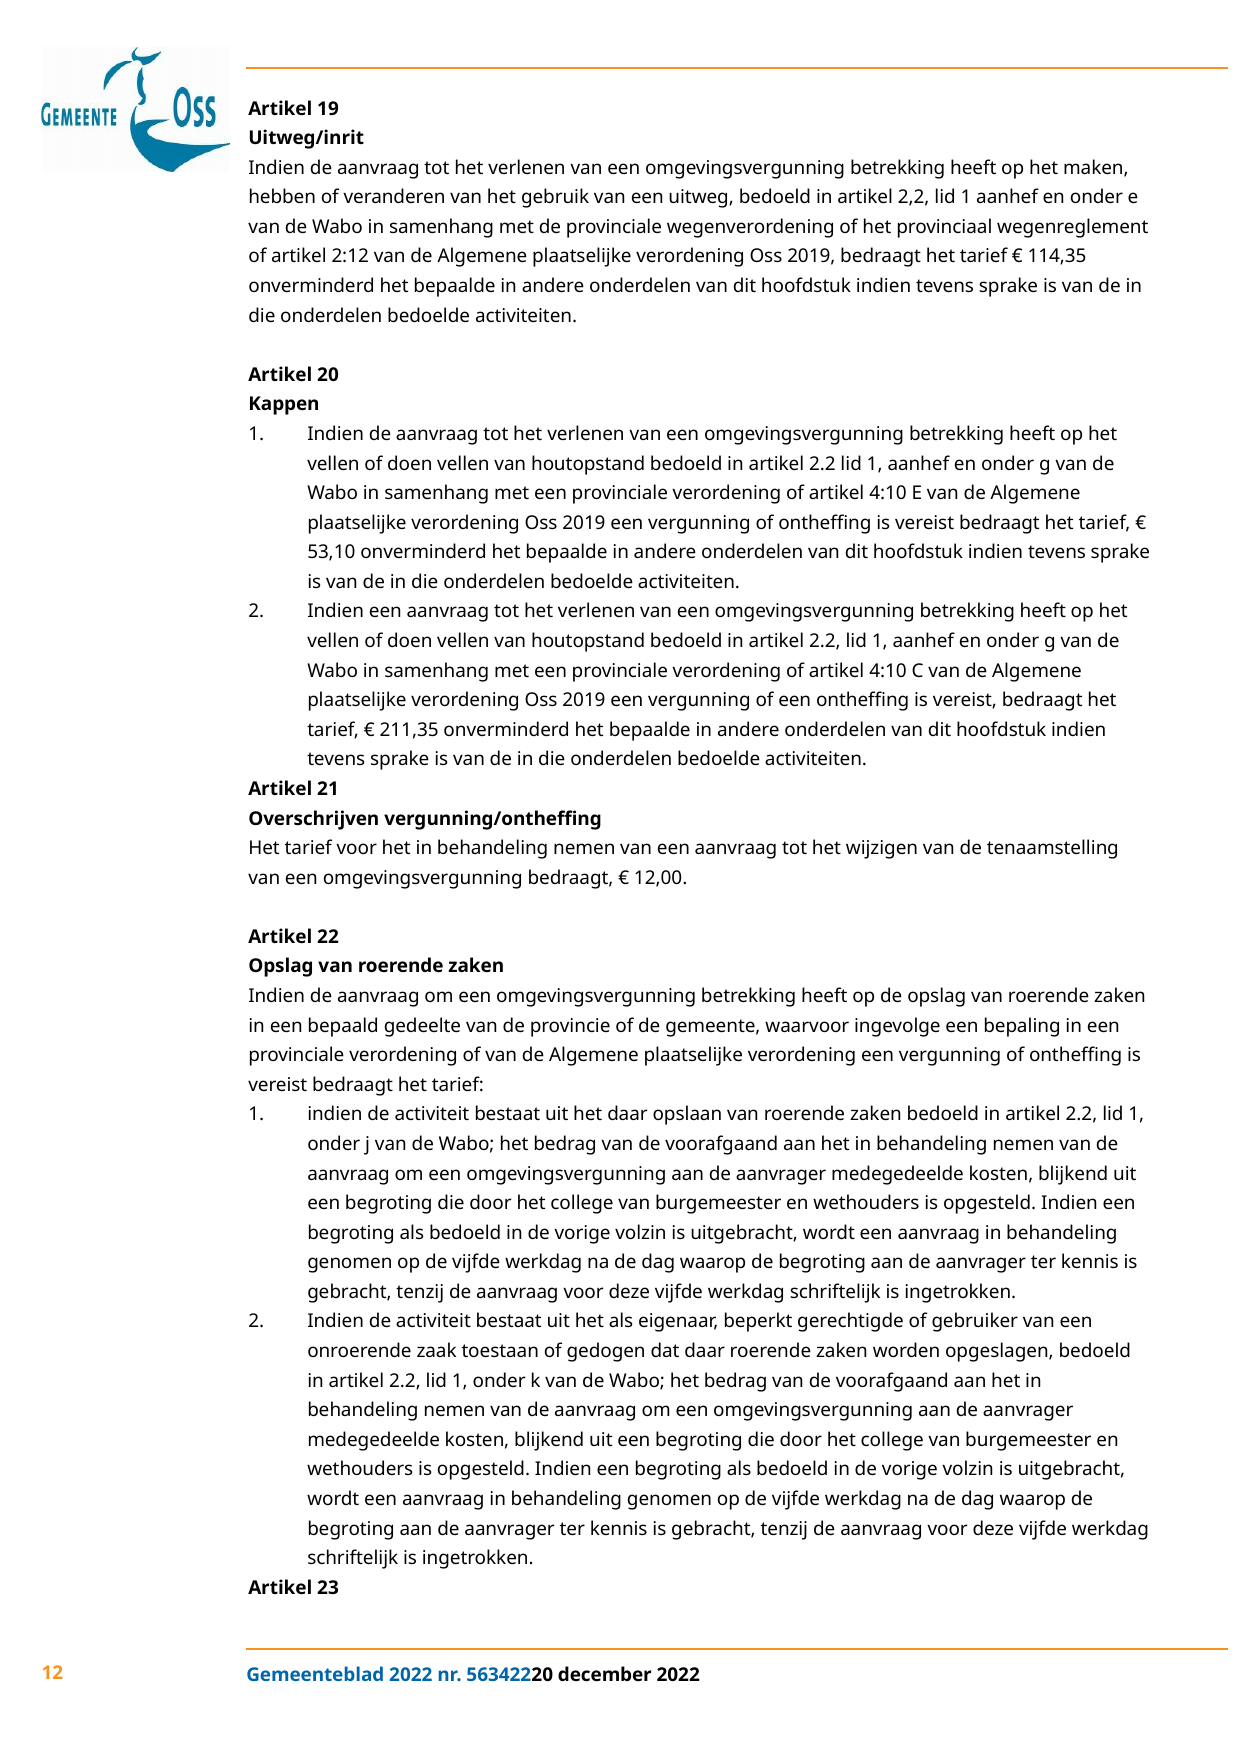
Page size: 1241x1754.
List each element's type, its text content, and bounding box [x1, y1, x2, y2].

list Indien de aanvraag tot het verlenen van een omgevingsvergunning betrekking heeft op het vellen of doen vellen van houtopstand bedoeld in artikel 2.2 lid 1, aanhef en onder g van de Wabo in samenhang met een provinciale verordening of artikel 4:10 E van de Algemene plaatselijke verordening Oss 2019 een vergunning of ontheffing is vereist bedraagt het tarief, € 53,10 onverminderd het bepaalde in andere onderdelen van dit hoofdstuk indien tevens sprake is van de in die onderdelen bedoelde activiteiten. [248, 420, 1152, 594]
text Indien de aanvraag om een omgevingsvergunning betrekking heeft op de opslag van roerende zaken in een bepaald gedeelte van de provincie of de gemeente, waarvoor ingevolge een bepaling in een provinciale verordening of van de Algemene plaatselijke verordening een vergunning of ontheffing is vereist bedraagt het tarief: [248, 982, 1152, 1097]
text Artikel 21 [248, 775, 1152, 801]
text Uitweg/inrit [248, 124, 1152, 150]
text Het tarief voor het in behandeling nemen van een aanvraag tot het wijzigen van de tenaamstelling van een omgevingsvergunning bedraagt, € 12,00. [248, 834, 1152, 890]
list Indien een aanvraag tot het verlenen van een omgevingsvergunning betrekking heeft op het vellen of doen vellen van houtopstand bedoeld in artikel 2.2, lid 1, aanhef en onder g van de Wabo in samenhang met een provinciale verordening of artikel 4:10 C van de Algemene plaatselijke verordening Oss 2019 een vergunning of een ontheffing is vereist, bedraagt het tarief, € 211,35 onverminderd het bepaalde in andere onderdelen van dit hoofdstuk indien tevens sprake is van de in die onderdelen bedoelde activiteiten. [248, 598, 1152, 771]
text Kappen [248, 391, 1152, 416]
text Artikel 20 [248, 361, 1152, 387]
text Opslag van roerende zaken [248, 953, 1152, 978]
text Artikel 22 [248, 923, 1152, 949]
list Indien de activiteit bestaat uit het als eigenaar, beperkt gerechtigde of gebruiker van een onroerende zaak toestaan of gedogen dat daar roerende zaken worden opgeslagen, bedoeld in artikel 2.2, lid 1, onder k van de Wabo; het bedrag van de voorafgaand aan het in behandeling nemen van de aanvraag om een omgevingsvergunning aan de aanvrager medegedeelde kosten, blijkend uit een begroting die door het college van burgemeester en wethouders is opgesteld. Indien een begroting als bedoeld in de vorige volzin is uitgebracht, wordt een aanvraag in behandeling genomen op de vijfde werkdag na de dag waarop de begroting aan de aanvrager ter kennis is gebracht, tenzij de aanvraag voor deze vijfde werkdag schriftelijk is ingetrokken. [248, 1308, 1152, 1570]
picture [41, 47, 231, 172]
text Indien de aanvraag tot het verlenen van een omgevingsvergunning betrekking heeft op het maken, hebben of veranderen van het gebruik van een uitweg, bedoeld in artikel 2,2, lid 1 aanhef en onder e van de Wabo in samenhang met de provinciale wegenverordening of het provinciaal wegenreglement of artikel 2:12 van de Algemene plaatselijke verordening Oss 2019, bedraagt het tarief € 114,35 onverminderd het bepaalde in andere onderdelen van dit hoofdstuk indien tevens sprake is van de in die onderdelen bedoelde activiteiten. [248, 154, 1152, 328]
text Artikel 23 [248, 1574, 1152, 1600]
list indien de activiteit bestaat uit het daar opslaan van roerende zaken bedoeld in artikel 2.2, lid 1, onder j van de Wabo; het bedrag van de voorafgaand aan het in behandeling nemen van de aanvraag om een omgevingsvergunning aan de aanvrager medegedeelde kosten, blijkend uit een begroting die door het college van burgemeester en wethouders is opgesteld. Indien een begroting als bedoeld in de vorige volzin is uitgebracht, wordt een aanvraag in behandeling genomen op de vijfde werkdag na de dag waarop de begroting aan de aanvrager ter kennis is gebracht, tenzij de aanvraag voor deze vijfde werkdag schriftelijk is ingetrokken. [248, 1101, 1152, 1304]
text Artikel 19 [248, 95, 1152, 121]
text Overschrijven vergunning/ontheffing [248, 805, 1152, 831]
